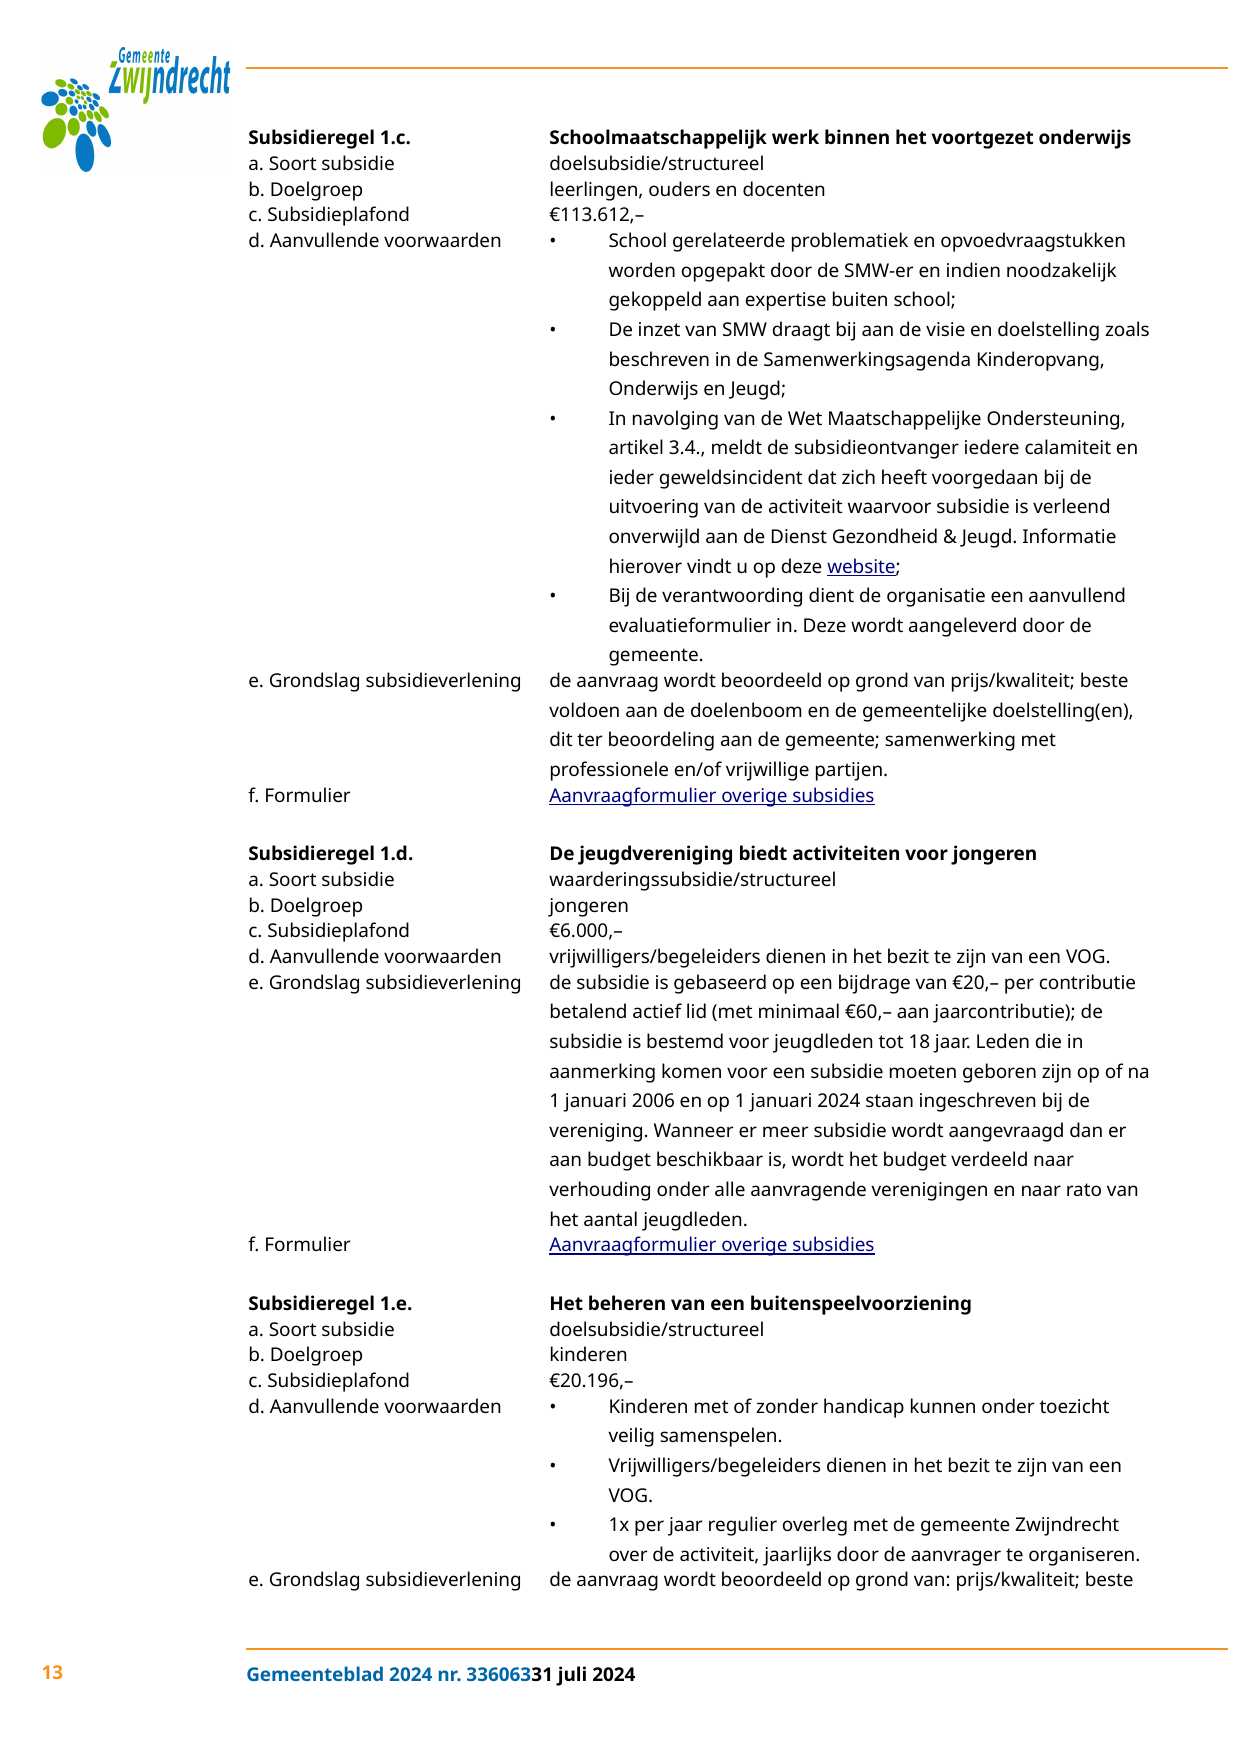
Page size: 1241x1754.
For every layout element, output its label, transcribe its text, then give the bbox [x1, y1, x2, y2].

table_cell waarderingssubsidie/structureel [549, 866, 1152, 892]
table_cell e. Grondslag subsidieverlening [248, 667, 549, 782]
table_cell Aanvraagformulier overige subsidies [549, 1231, 1152, 1257]
table_cell leerlingen, ouders en docenten [549, 176, 1152, 202]
table_cell d. Aanvullende voorwaarden [248, 228, 549, 667]
table_cell Kinderen met of zonder handicap kunnen onder toezicht veilig samenspelen. Vrijwilligers/begeleiders dienen in het bezit te zijn van een VOG. 1x per jaar regulier overleg met de gemeente Zwijndrecht over de activiteit, jaarlijks door de aanvrager te organiseren. [549, 1393, 1152, 1567]
table_header Subsidieregel 1.e. [248, 1290, 549, 1316]
table_header Schoolmaatschappelijk werk binnen het voortgezet onderwijs [549, 125, 1152, 150]
table_cell €6.000,– [549, 918, 1152, 943]
table_cell de subsidie is gebaseerd op een bijdrage van €20,– per contributie betalend actief lid (met minimaal €60,– aan jaarcontributie); de subsidie is bestemd voor jeugdleden tot 18 jaar. Leden die in aanmerking komen voor een subsidie moeten geboren zijn op of na 1 januari 2006 en op 1 januari 2024 staan ingeschreven bij de vereniging. Wanneer er meer subsidie wordt aangevraagd dan er aan budget beschikbaar is, wordt het budget verdeeld naar verhouding onder alle aanvragende verenigingen en naar rato van het aantal jeugdleden. [549, 969, 1152, 1231]
table_cell b. Doelgroep [248, 1342, 549, 1367]
table_header Subsidieregel 1.c. [248, 125, 549, 150]
table_cell de aanvraag wordt beoordeeld op grond van: prijs/kwaliteit; beste [549, 1567, 1152, 1592]
table_cell b. Doelgroep [248, 892, 549, 918]
table_cell e. Grondslag subsidieverlening [248, 1567, 549, 1592]
table_cell d. Aanvullende voorwaarden [248, 1393, 549, 1567]
table_cell €20.196,– [549, 1367, 1152, 1393]
table_cell vrijwilligers/begeleiders dienen in het bezit te zijn van een VOG. [549, 943, 1152, 969]
table_cell Aanvraagformulier overige subsidies [549, 782, 1152, 807]
table_cell doelsubsidie/structureel [549, 150, 1152, 176]
table_header Het beheren van een buitenspeelvoorziening [549, 1290, 1152, 1316]
table_cell kinderen [549, 1342, 1152, 1367]
table_cell doelsubsidie/structureel [549, 1316, 1152, 1342]
table_cell e. Grondslag subsidieverlening [248, 969, 549, 1231]
table_cell a. Soort subsidie [248, 150, 549, 176]
table_cell jongeren [549, 892, 1152, 918]
table_cell a. Soort subsidie [248, 1316, 549, 1342]
table_cell €113.612,– [549, 202, 1152, 227]
table_cell d. Aanvullende voorwaarden [248, 943, 549, 969]
table_cell b. Doelgroep [248, 176, 549, 202]
table_cell c. Subsidieplafond [248, 1367, 549, 1393]
table_cell School gerelateerde problematiek en opvoedvraagstukken worden opgepakt door de SMW-er en indien noodzakelijk gekoppeld aan expertise buiten school; De inzet van SMW draagt bij aan de visie en doelstelling zoals beschreven in de Samenwerkingsagenda Kinderopvang, Onderwijs en Jeugd; In navolging van de Wet Maatschappelijke Ondersteuning, artikel 3.4., meldt de subsidieontvanger iedere calamiteit en ieder geweldsincident dat zich heeft voorgedaan bij de uitvoering van de activiteit waarvoor subsidie is verleend onverwijld aan de Dienst Gezondheid & Jeugd. Informatie hierover vindt u op deze website; Bij de verantwoording dient de organisatie een aanvullend evaluatieformulier in. Deze wordt aangeleverd door de gemeente. [549, 228, 1152, 667]
table_cell f. Formulier [248, 1231, 549, 1257]
table_cell f. Formulier [248, 782, 549, 807]
table_header Subsidieregel 1.d. [248, 840, 549, 866]
picture [41, 47, 231, 172]
table_cell c. Subsidieplafond [248, 918, 549, 943]
table_cell a. Soort subsidie [248, 866, 549, 892]
table_cell de aanvraag wordt beoordeeld op grond van prijs/kwaliteit; beste voldoen aan de doelenboom en de gemeentelijke doelstelling(en), dit ter beoordeling aan de gemeente; samenwerking met professionele en/of vrijwillige partijen. [549, 667, 1152, 782]
table_header De jeugdvereniging biedt activiteiten voor jongeren [549, 840, 1152, 866]
table_cell c. Subsidieplafond [248, 202, 549, 227]
